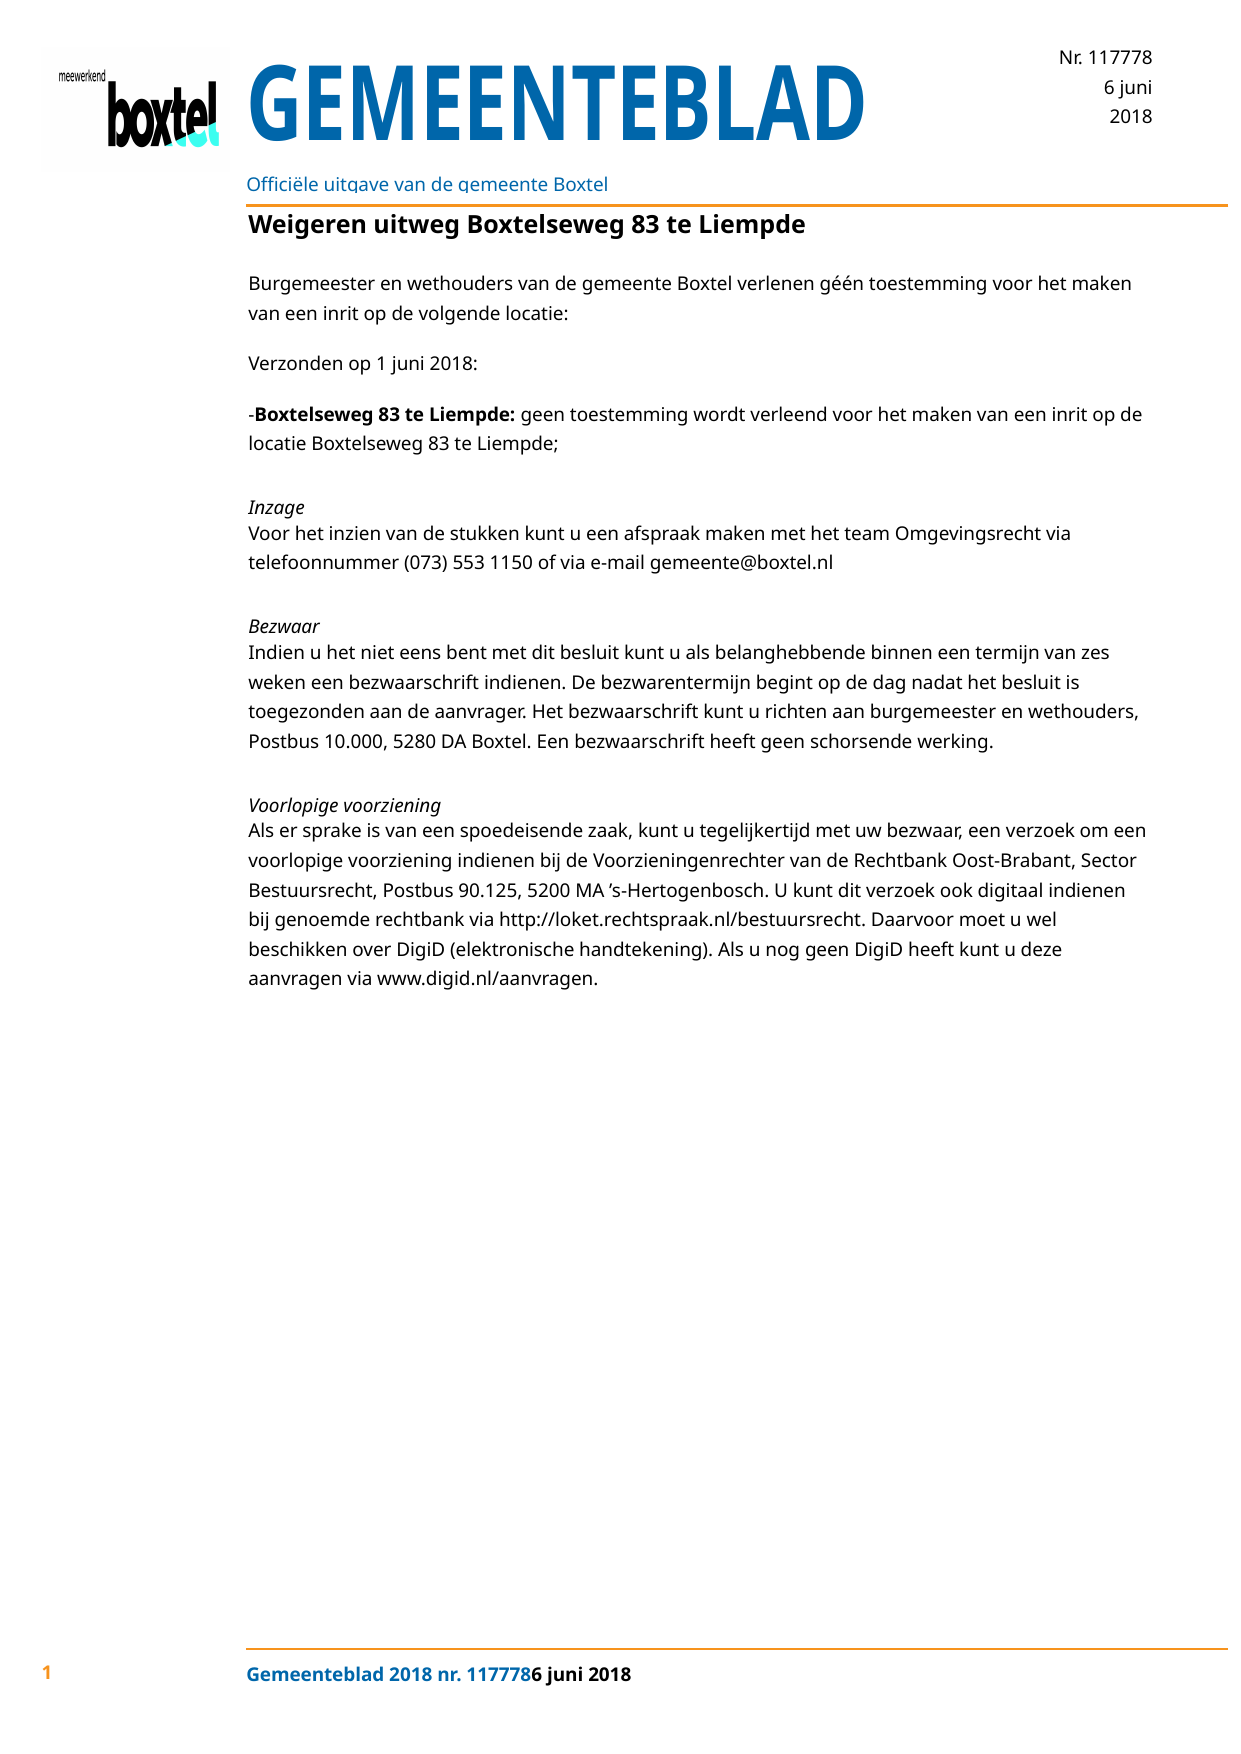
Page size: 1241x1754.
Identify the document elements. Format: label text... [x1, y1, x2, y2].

text Voor het inzien van de stukken kunt u een afspraak maken met het team Omgevingsrecht via telefoonnummer (073) 553 1150 of via e-mail gemeente@boxtel.nl [248, 520, 1152, 575]
text -Boxtelseweg 83 te Liempde: geen toestemming wordt verleend voor het maken van een inrit op de locatie Boxtelseweg 83 te Liempde; [248, 401, 1152, 456]
text Als er sprake is van een spoedeisende zaak, kunt u tegelijkertijd met uw bezwaar, een verzoek om een voorlopige voorziening indienen bij de Voorzieningenrechter van de Rechtbank Oost-Brabant, Sector Bestuursrecht, Postbus 90.125, 5200 MA ’s-Hertogenbosch. U kunt dit verzoek ook digitaal indienen bij genoemde rechtbank via http://loket.rechtspraak.nl/bestuursrecht. Daarvoor moet u wel beschikken over DigiD (elektronische handtekening). Als u nog geen DigiD heeft kunt u deze aanvragen via www.digid.nl/aanvragen. [248, 818, 1152, 991]
picture [41, 47, 231, 172]
text Indien u het niet eens bent met dit besluit kunt u als belanghebbende binnen een termijn van zes weken een bezwaarschrift indienen. De bezwarentermijn begint op de dag nadat het besluit is toegezonden aan de aanvrager. Het bezwaarschrift kunt u richten aan burgemeester en wethouders, Postbus 10.000, 5280 DA Boxtel. Een bezwaarschrift heeft geen schorsende werking. [248, 639, 1152, 754]
text Bezwaar [248, 613, 1152, 639]
text Burgemeester en wethouders van de gemeente Boxtel verlenen géén toestemming voor het maken van een inrit op de volgende locatie: [248, 270, 1152, 326]
text Weigeren uitweg Boxtelseweg 83 te Liempde [248, 207, 1152, 241]
text Inzage [248, 494, 1152, 520]
text Voorlopige voorziening [248, 792, 1152, 818]
text Verzonden op 1 juni 2018: [248, 350, 1152, 376]
